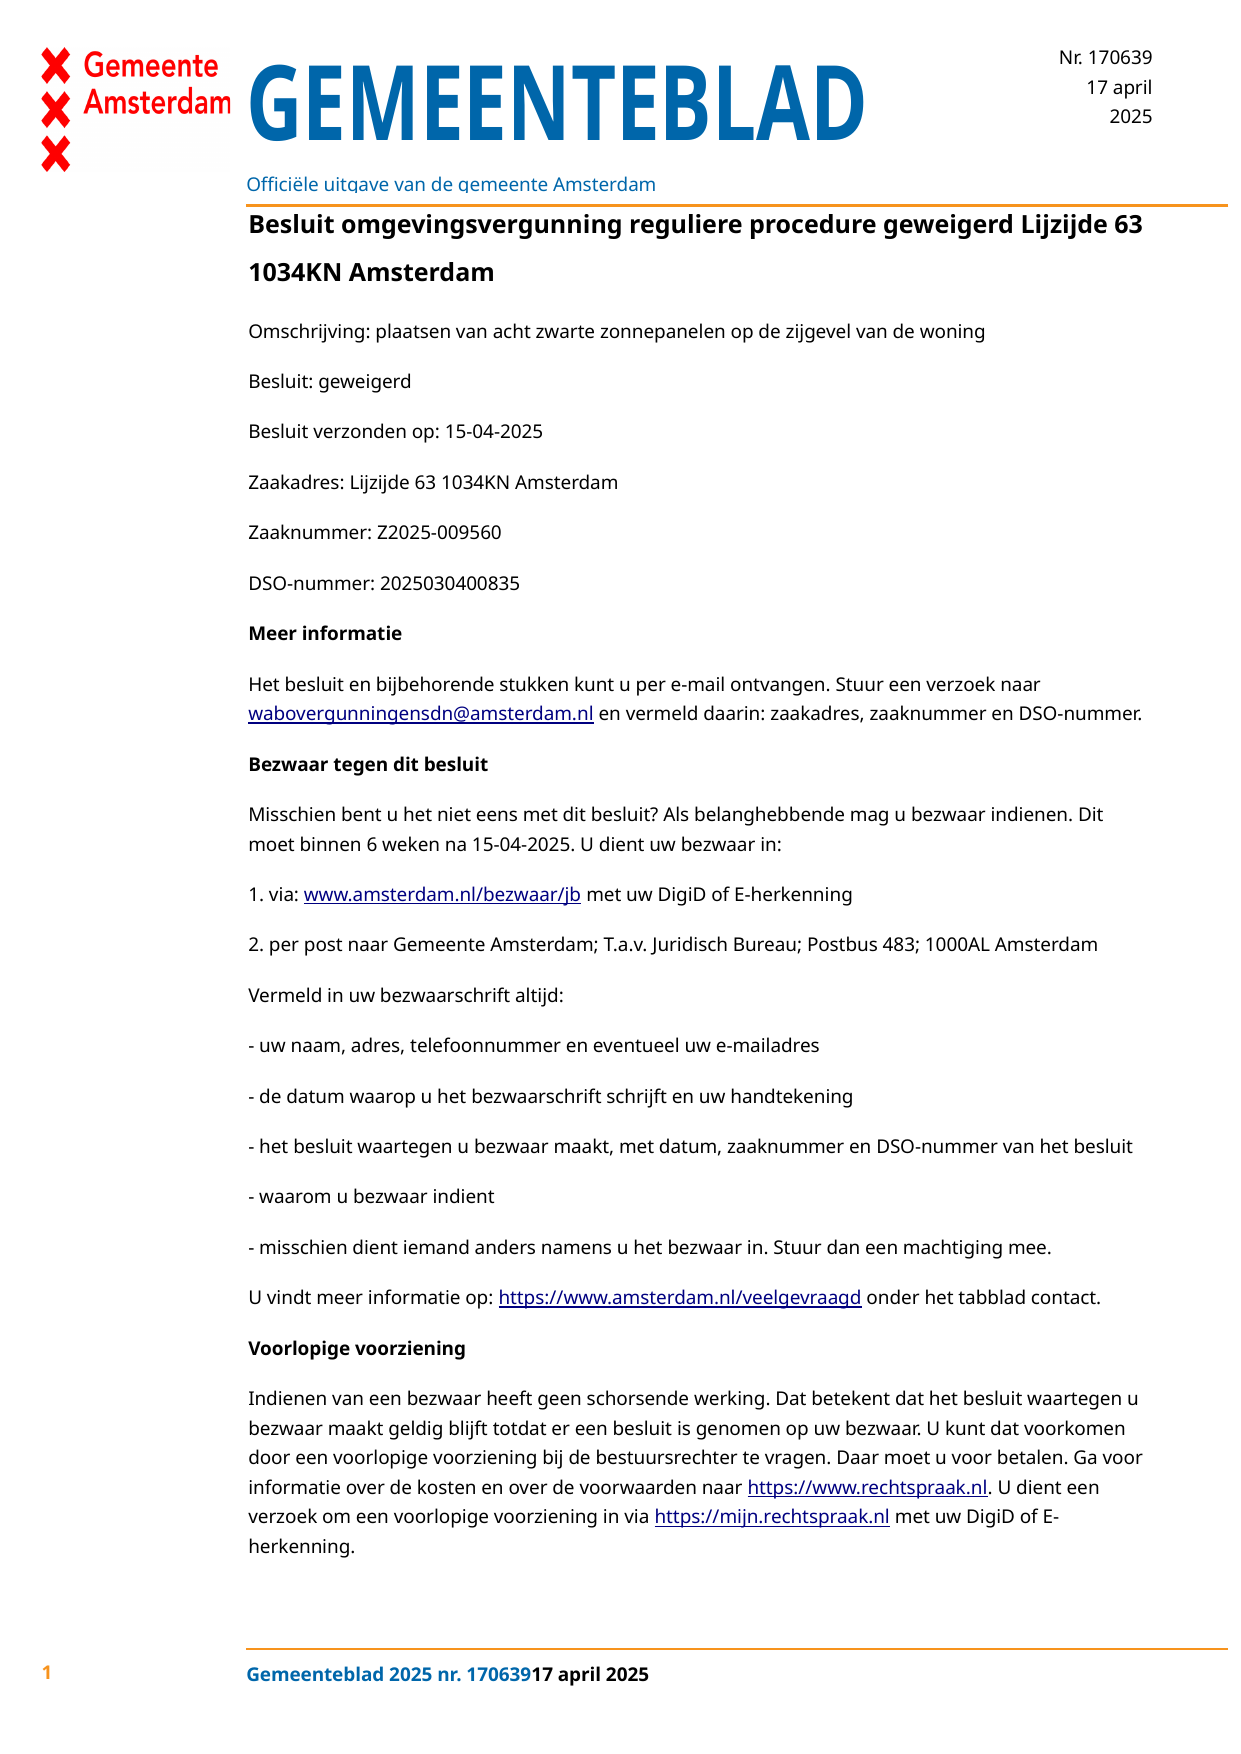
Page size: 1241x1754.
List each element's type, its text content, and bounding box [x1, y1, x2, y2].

text Besluit omgevingsvergunning reguliere procedure geweigerd Lijzijde 63 1034KN Amsterdam [248, 207, 1152, 288]
picture [41, 47, 231, 172]
text Meer informatie [248, 620, 1152, 646]
text - uw naam, adres, telefoonnummer en eventueel uw e-mailadres [248, 1032, 1152, 1058]
text Zaakadres: Lijzijde 63 1034KN Amsterdam [248, 469, 1152, 495]
text - waarom u bezwaar indient [248, 1184, 1152, 1209]
text Vermeld in uw bezwaarschrift altijd: [248, 982, 1152, 1008]
text - het besluit waartegen u bezwaar maakt, met datum, zaaknummer en DSO-nummer van het besluit [248, 1133, 1152, 1159]
text 1. via: www.amsterdam.nl/bezwaar/jb met uw DigiD of E-herkenning [248, 881, 1152, 907]
text U vindt meer informatie op: https://www.amsterdam.nl/veelgevraagd onder het tabblad contact. [248, 1284, 1152, 1310]
text Indienen van een bezwaar heeft geen schorsende werking. Dat betekent dat het besluit waartegen u bezwaar maakt geldig blijft totdat er een besluit is genomen op uw bezwaar. U kunt dat voorkomen door een voorlopige voorziening bij de bestuursrechter te vragen. Daar moet u voor betalen. Ga voor informatie over de kosten en over de voorwaarden naar https://www.rechtspraak.nl. U dient een verzoek om een voorlopige voorziening in via https://mijn.rechtspraak.nl met uw DigiD of E-herkenning. [248, 1385, 1152, 1559]
text Zaaknummer: Z2025-009560 [248, 519, 1152, 545]
text - de datum waarop u het bezwaarschrift schrijft en uw handtekening [248, 1083, 1152, 1109]
text Besluit: geweigerd [248, 368, 1152, 394]
text 2. per post naar Gemeente Amsterdam; T.a.v. Juridisch Bureau; Postbus 483; 1000AL Amsterdam [248, 932, 1152, 957]
text DSO-nummer: 2025030400835 [248, 570, 1152, 596]
text Het besluit en bijbehorende stukken kunt u per e-mail ontvangen. Stuur een verzoek naar wabovergunningensdn@amsterdam.nl en vermeld daarin: zaakadres, zaaknummer en DSO-nummer. [248, 671, 1152, 726]
text Omschrijving: plaatsen van acht zwarte zonnepanelen op de zijgevel van de woning [248, 318, 1152, 344]
text Voorlopige voorziening [248, 1335, 1152, 1361]
text Bezwaar tegen dit besluit [248, 751, 1152, 777]
text - misschien dient iemand anders namens u het bezwaar in. Stuur dan een machtiging mee. [248, 1234, 1152, 1260]
text Besluit verzonden op: 15-04-2025 [248, 419, 1152, 444]
text Misschien bent u het niet eens met dit besluit? Als belanghebbende mag u bezwaar indienen. Dit moet binnen 6 weken na 15-04-2025. U dient uw bezwaar in: [248, 801, 1152, 857]
